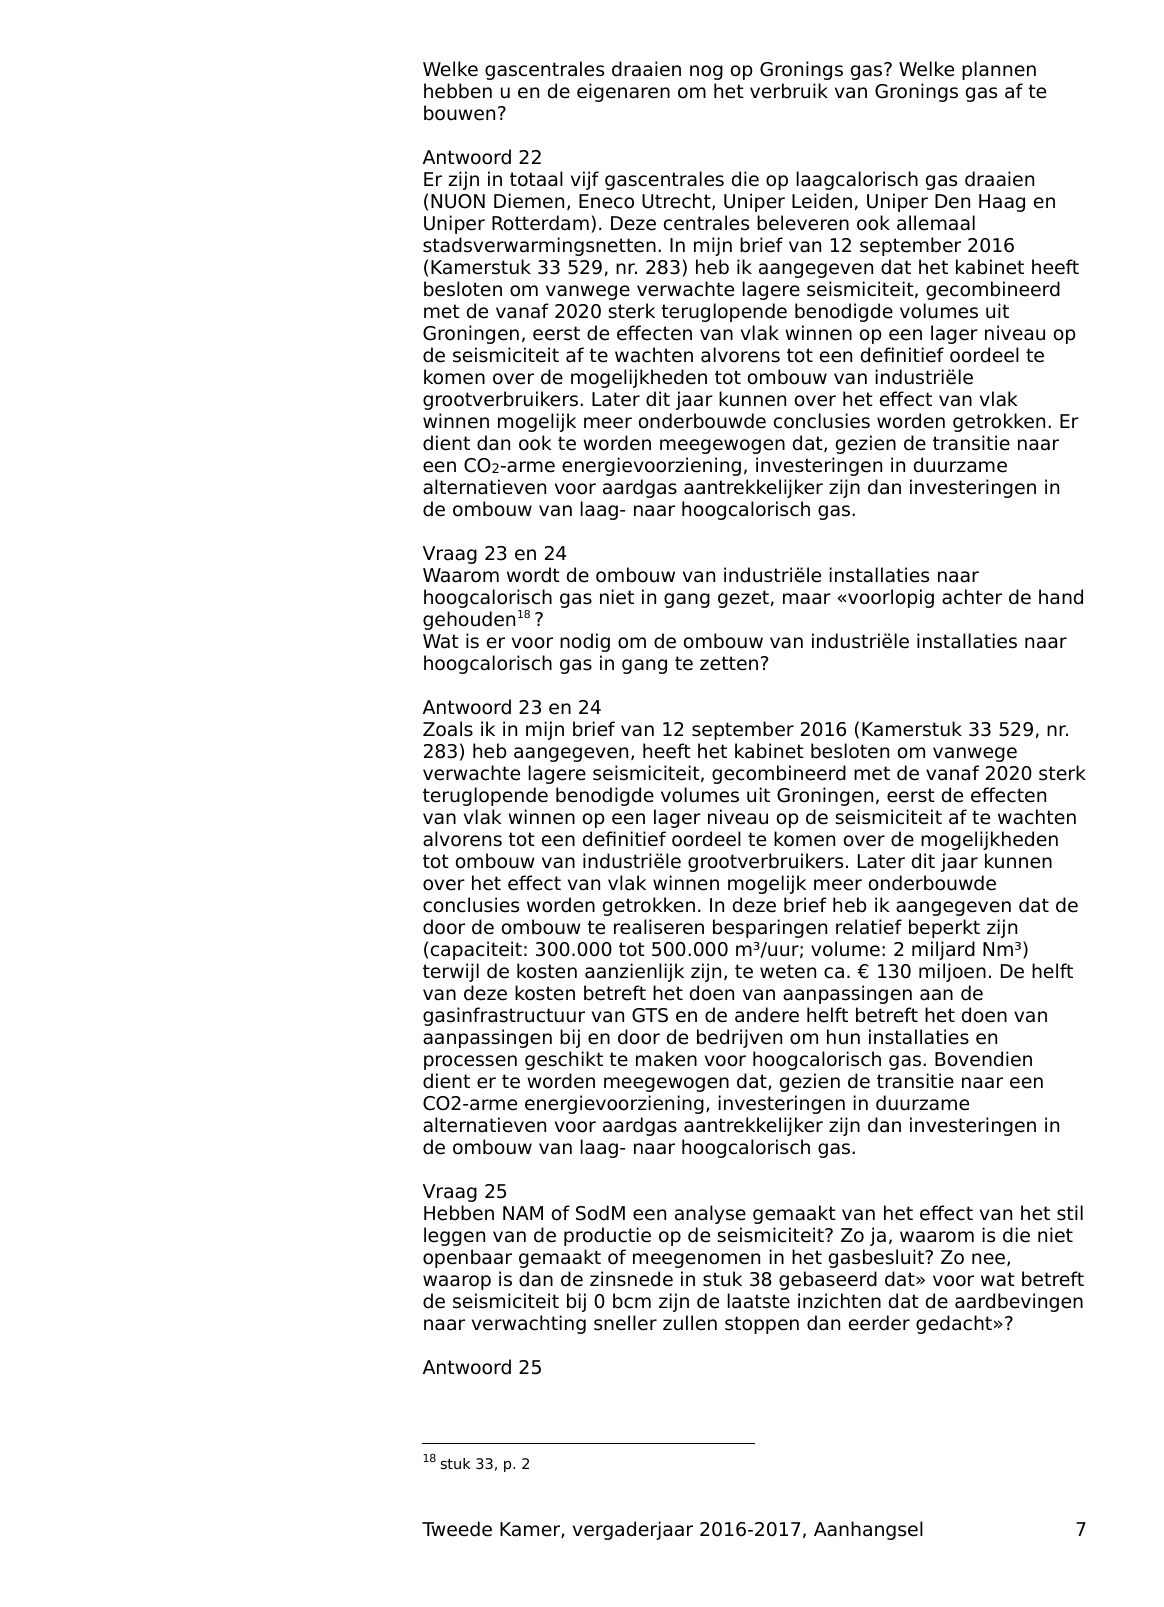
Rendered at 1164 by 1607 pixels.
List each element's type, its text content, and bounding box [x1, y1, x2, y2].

text Antwoord 25 [422, 1357, 1087, 1379]
text Vraag 23 en 24 [422, 543, 1087, 565]
text Hebben NAM of SodM een analyse gemaakt van het effect van het stil leggen van de productie op de seismiciteit? Zo ja, waarom is die niet openbaar gemaakt of meegenomen in het gasbesluit? Zo nee, waarop is dan de zinsnede in stuk 38 gebaseerd dat» voor wat betreft de seismiciteit bij 0 bcm zijn de laatste inzichten dat de aardbevingen naar verwachting sneller zullen stoppen dan eerder gedacht»? [422, 1203, 1087, 1335]
text Waarom wordt de ombouw van industriële installaties naar hoogcalorisch gas niet in gang gezet, maar «voorlopig achter de hand gehouden? [422, 565, 1087, 631]
text stuk 33, p. 2 [422, 1452, 1087, 1474]
text Zoals ik in mijn brief van 12 september 2016 (Kamerstuk 33 529, nr. 283) heb aangegeven, heeft het kabinet besloten om vanwege verwachte lagere seismiciteit, gecombineerd met de vanaf 2020 sterk teruglopende benodigde volumes uit Groningen, eerst de effecten van vlak winnen op een lager niveau op de seismiciteit af te wachten alvorens tot een definitief oordeel te komen over de mogelijkheden tot ombouw van industriële grootverbruikers. Later dit jaar kunnen over het effect van vlak winnen mogelijk meer onderbouwde conclusies worden getrokken. In deze brief heb ik aangegeven dat de door de ombouw te realiseren besparingen relatief beperkt zijn (capaciteit: 300.000 tot 500.000 m³/uur; volume: 2 miljard Nm³) terwijl de kosten aanzienlijk zijn, te weten ca. € 130 miljoen. De helft van deze kosten betreft het doen van aanpassingen aan de gasinfrastructuur van GTS en de andere helft betreft het doen van aanpassingen bij en door de bedrijven om hun installaties en processen geschikt te maken voor hoogcalorisch gas. Bovendien dient er te worden meegewogen dat, gezien de transitie naar een CO2-arme energievoorziening, investeringen in duurzame alternatieven voor aardgas aantrekkelijker zijn dan investeringen in de ombouw van laag- naar hoogcalorisch gas. [422, 719, 1087, 1159]
text Antwoord 23 en 24 [422, 697, 1087, 719]
text Vraag 25 [422, 1181, 1087, 1203]
text Welke gascentrales draaien nog op Gronings gas? Welke plannen hebben u en de eigenaren om het verbruik van Gronings gas af te bouwen? [422, 59, 1087, 125]
text Er zijn in totaal vijf gascentrales die op laagcalorisch gas draaien (NUON Diemen, Eneco Utrecht, Uniper Leiden, Uniper Den Haag en Uniper Rotterdam). Deze centrales beleveren ook allemaal stadsverwarmingsnetten. In mijn brief van 12 september 2016 (Kamerstuk 33 529, nr. 283) heb ik aangegeven dat het kabinet heeft besloten om vanwege verwachte lagere seismiciteit, gecombineerd met de vanaf 2020 sterk teruglopende benodigde volumes uit Groningen, eerst de effecten van vlak winnen op een lager niveau op de seismiciteit af te wachten alvorens tot een definitief oordeel te komen over de mogelijkheden tot ombouw van industriële grootverbruikers. Later dit jaar kunnen over het effect van vlak winnen mogelijk meer onderbouwde conclusies worden getrokken. Er dient dan ook te worden meegewogen dat, gezien de transitie naar een CO2-arme energievoorziening, investeringen in duurzame alternatieven voor aardgas aantrekkelijker zijn dan investeringen in de ombouw van laag- naar hoogcalorisch gas. [422, 169, 1087, 521]
text Wat is er voor nodig om de ombouw van industriële installaties naar hoogcalorisch gas in gang te zetten? [422, 631, 1087, 675]
text Antwoord 22 [422, 147, 1087, 169]
